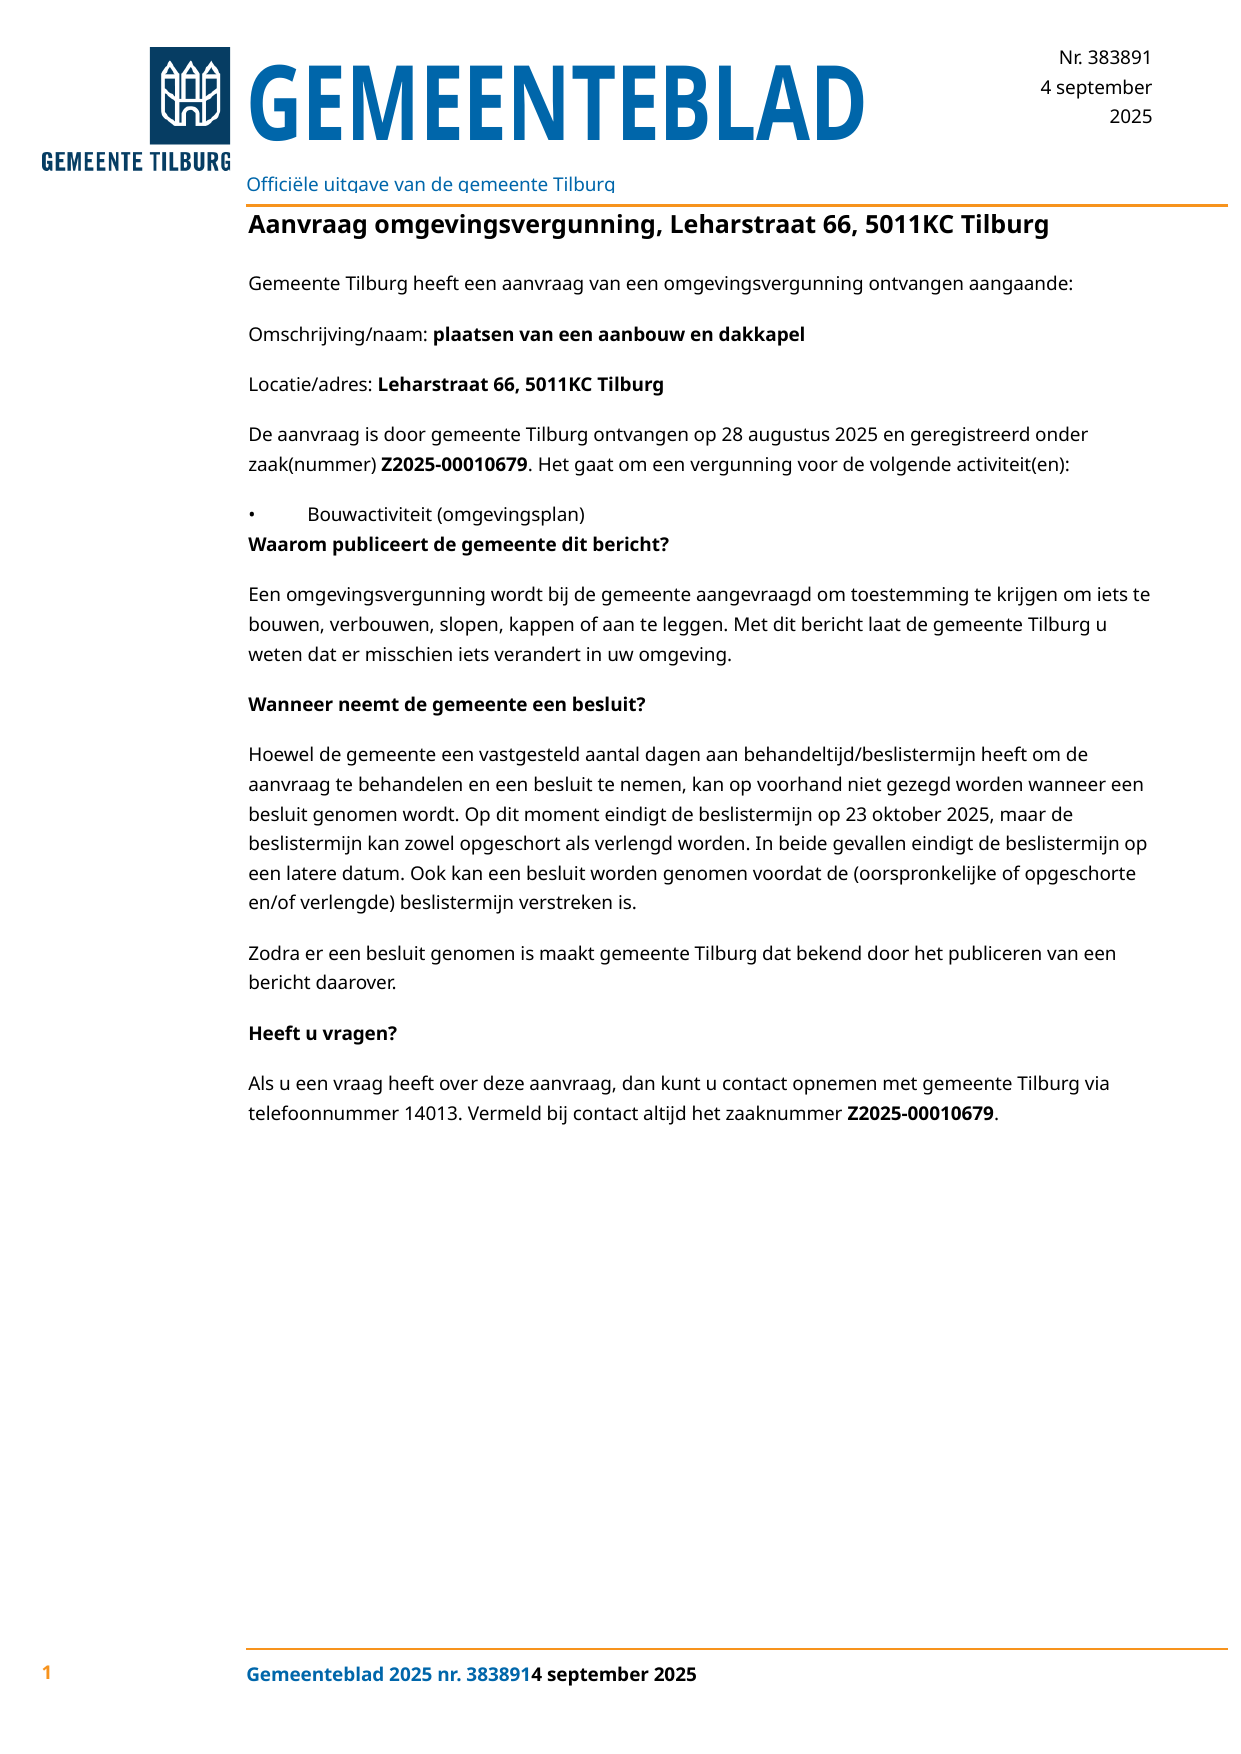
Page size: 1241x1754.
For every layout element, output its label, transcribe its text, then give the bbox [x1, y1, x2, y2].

text Aanvraag omgevingsvergunning, Leharstraat 66, 5011KC Tilburg [248, 207, 1152, 241]
text Locatie/adres: Leharstraat 66, 5011KC Tilburg [248, 371, 1152, 397]
text Een omgevingsvergunning wordt bij de gemeente aangevraagd om toestemming te krijgen om iets te bouwen, verbouwen, slopen, kappen of aan te leggen. Met dit bericht laat de gemeente Tilburg u weten dat er misschien iets verandert in uw omgeving. [248, 582, 1152, 666]
text De aanvraag is door gemeente Tilburg ontvangen op 28 augustus 2025 en geregistreerd onder zaak(nummer) Z2025-00010679. Het gaat om een vergunning voor de volgende activiteit(en): [248, 422, 1152, 477]
list Bouwactiviteit (omgevingsplan) [248, 502, 1152, 527]
text Wanneer neemt de gemeente een besluit? [248, 691, 1152, 717]
text Gemeente Tilburg heeft een aanvraag van een omgevingsvergunning ontvangen aangaande: [248, 270, 1152, 296]
text Als u een vraag heeft over deze aanvraag, dan kunt u contact opnemen met gemeente Tilburg via telefoonnummer 14013. Vermeld bij contact altijd het zaaknummer Z2025-00010679. [248, 1070, 1152, 1126]
text Zodra er een besluit genomen is maakt gemeente Tilburg dat bekend door het publiceren van een bericht daarover. [248, 940, 1152, 995]
text Hoewel de gemeente een vastgesteld aantal dagen aan behandeltijd/beslistermijn heeft om de aanvraag te behandelen en een besluit te nemen, kan op voorhand niet gezegd worden wanneer een besluit genomen wordt. Op dit moment eindigt de beslistermijn op 23 oktober 2025, maar de beslistermijn kan zowel opgeschort als verlengd worden. In beide gevallen eindigt de beslistermijn op een latere datum. Ook kan een besluit worden genomen voordat de (oorspronkelijke of opgeschorte en/of verlengde) beslistermijn verstreken is. [248, 742, 1152, 915]
text Waarom publiceert de gemeente dit bericht? [248, 531, 1152, 557]
picture [41, 47, 231, 172]
text Omschrijving/naam: plaatsen van een aanbouw en dakkapel [248, 321, 1152, 346]
text Heeft u vragen? [248, 1020, 1152, 1046]
